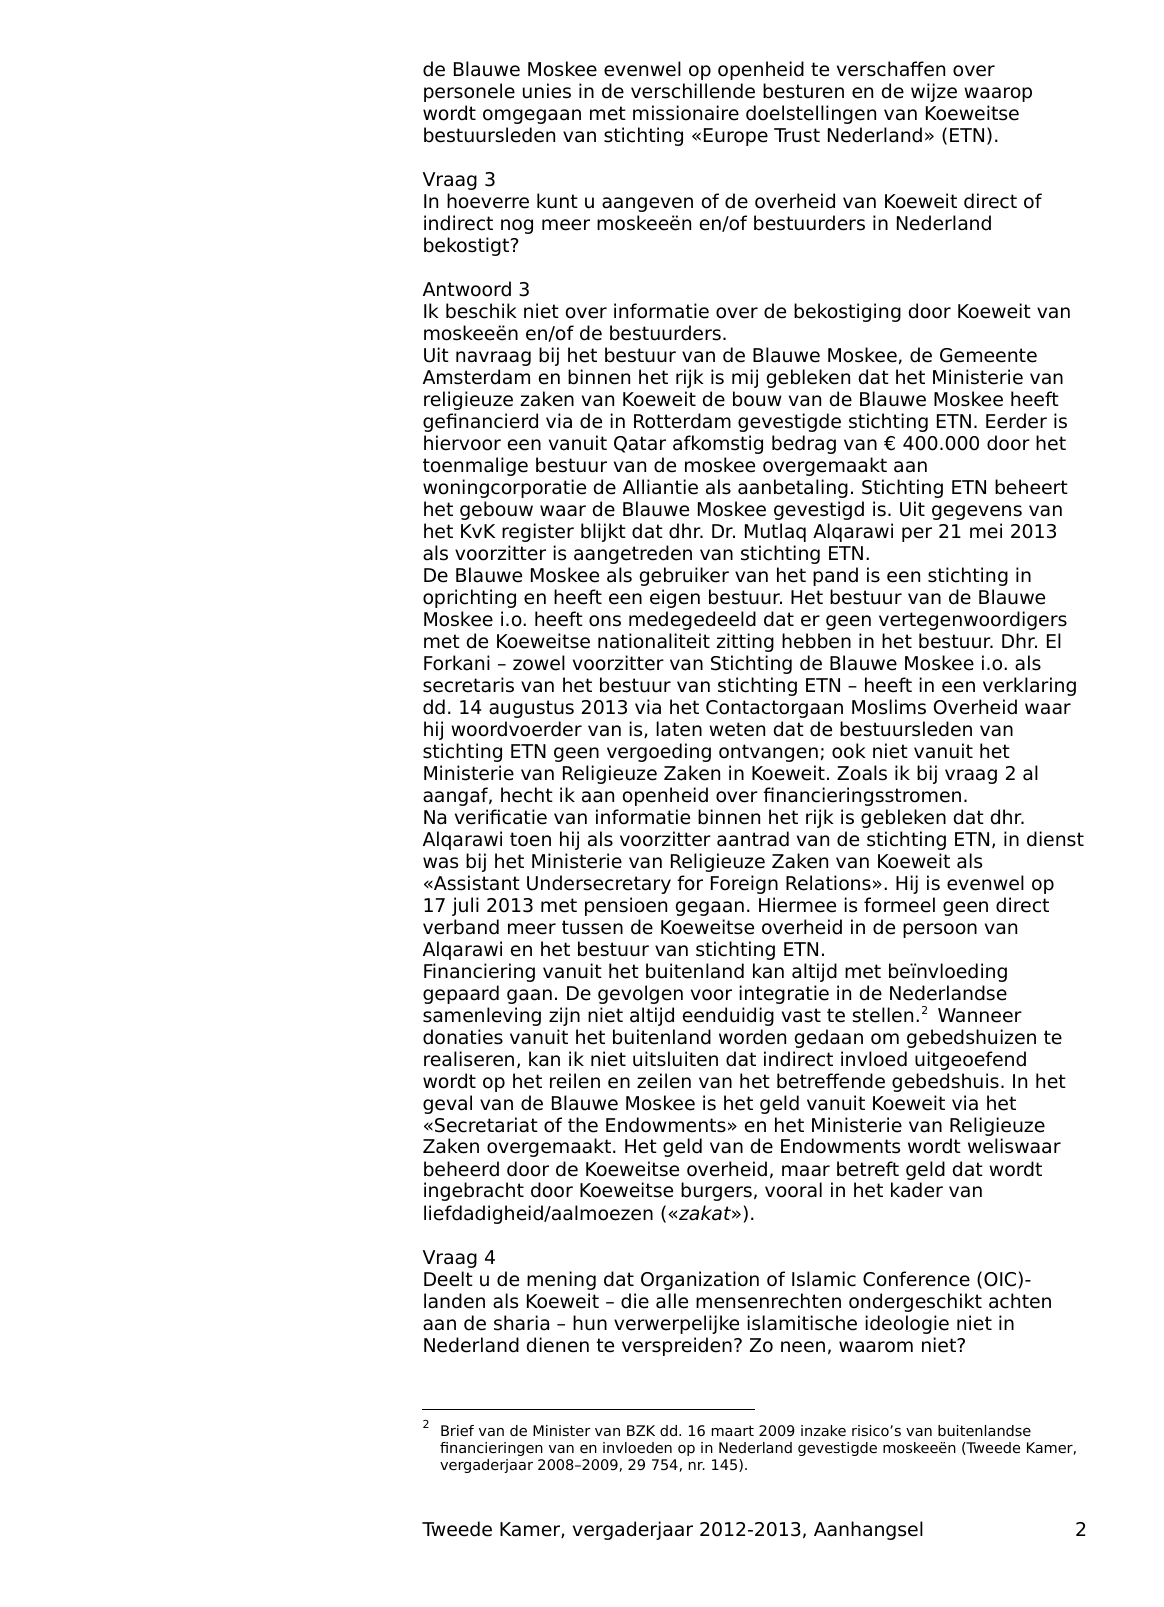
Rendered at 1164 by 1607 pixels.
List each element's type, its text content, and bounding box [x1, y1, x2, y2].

text Uit navraag bij het bestuur van de Blauwe Moskee, de Gemeente Amsterdam en binnen het rijk is mij gebleken dat het Ministerie van religieuze zaken van Koeweit de bouw van de Blauwe Moskee heeft gefinancierd via de in Rotterdam gevestigde stichting ETN. Eerder is hiervoor een vanuit Qatar afkomstig bedrag van € 400.000 door het toenmalige bestuur van de moskee overgemaakt aan woningcorporatie de Alliantie als aanbetaling. Stichting ETN beheert het gebouw waar de Blauwe Moskee gevestigd is. Uit gegevens van het KvK register blijkt dat dhr. Dr. Mutlaq Alqarawi per 21 mei 2013 als voorzitter is aangetreden van stichting ETN. [422, 345, 1087, 565]
text Financiering vanuit het buitenland kan altijd met beïnvloeding gepaard gaan. De gevolgen voor integratie in de Nederlandse samenleving zijn niet altijd eenduidig vast te stellen. Wanneer donaties vanuit het buitenland worden gedaan om gebedshuizen te realiseren, kan ik niet uitsluiten dat indirect invloed uitgeoefend wordt op het reilen en zeilen van het betreffende gebedshuis. In het geval van de Blauwe Moskee is het geld vanuit Koeweit via het «Secretariat of the Endowments» en het Ministerie van Religieuze Zaken overgemaakt. Het geld van de Endowments wordt weliswaar beheerd door de Koeweitse overheid, maar betreft geld dat wordt ingebracht door Koeweitse burgers, vooral in het kader van liefdadigheid/aalmoezen («zakat»). [422, 961, 1087, 1224]
text In hoeverre kunt u aangeven of de overheid van Koeweit direct of indirect nog meer moskeeën en/of bestuurders in Nederland bekostigt? [422, 191, 1087, 257]
text De Blauwe Moskee als gebruiker van het pand is een stichting in oprichting en heeft een eigen bestuur. Het bestuur van de Blauwe Moskee i.o. heeft ons medegedeeld dat er geen vertegenwoordigers met de Koeweitse nationaliteit zitting hebben in het bestuur. Dhr. El Forkani – zowel voorzitter van Stichting de Blauwe Moskee i.o. als secretaris van het bestuur van stichting ETN – heeft in een verklaring dd. 14 augustus 2013 via het Contactorgaan Moslims Overheid waar hij woordvoerder van is, laten weten dat de bestuursleden van stichting ETN geen vergoeding ontvangen; ook niet vanuit het Ministerie van Religieuze Zaken in Koeweit. Zoals ik bij vraag 2 al aangaf, hecht ik aan openheid over financieringsstromen. [422, 565, 1087, 807]
text Na verificatie van informatie binnen het rijk is gebleken dat dhr. Alqarawi toen hij als voorzitter aantrad van de stichting ETN, in dienst was bij het Ministerie van Religieuze Zaken van Koeweit als «Assistant Undersecretary for Foreign Relations». Hij is evenwel op 17 juli 2013 met pensioen gegaan. Hiermee is formeel geen direct verband meer tussen de Koeweitse overheid in de persoon van Alqarawi en het bestuur van stichting ETN. [422, 807, 1087, 961]
text de Blauwe Moskee evenwel op openheid te verschaffen over personele unies in de verschillende besturen en de wijze waarop wordt omgegaan met missionaire doelstellingen van Koeweitse bestuursleden van stichting «Europe Trust Nederland» (ETN). [422, 59, 1087, 147]
text Vraag 4 [422, 1247, 1087, 1268]
text Vraag 3 [422, 169, 1087, 191]
text Antwoord 3 [422, 279, 1087, 301]
text Brief van de Minister van BZK dd. 16 maart 2009 inzake risico’s van buitenlandse financieringen van en invloeden op in Nederland gevestigde moskeeën (Tweede Kamer, vergaderjaar 2008–2009, 29 754, nr. 145). [422, 1418, 1087, 1474]
text Deelt u de mening dat Organization of Islamic Conference (OIC)-landen als Koeweit – die alle mensenrechten ondergeschikt achten aan de sharia – hun verwerpelijke islamitische ideologie niet in Nederland dienen te verspreiden? Zo neen, waarom niet? [422, 1268, 1087, 1356]
text Ik beschik niet over informatie over de bekostiging door Koeweit van moskeeën en/of de bestuurders. [422, 301, 1087, 345]
